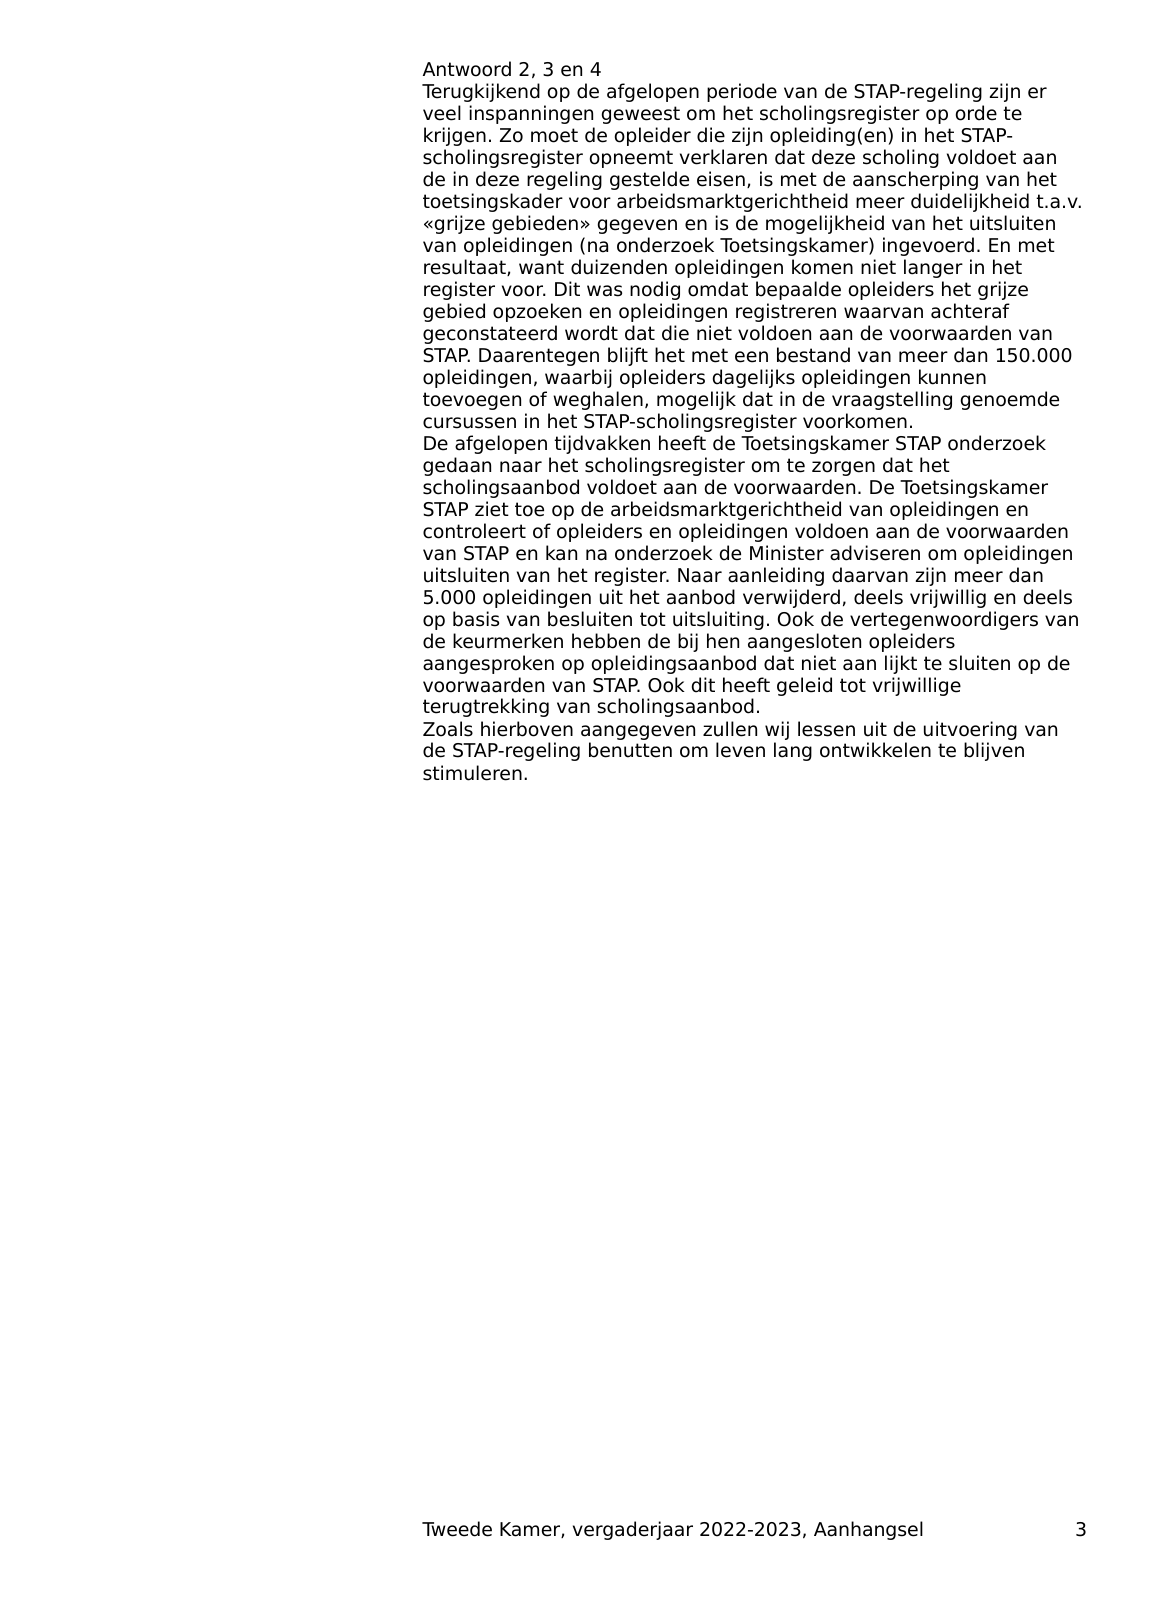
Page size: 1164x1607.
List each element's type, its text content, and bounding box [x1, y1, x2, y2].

text Zoals hierboven aangegeven zullen wij lessen uit de uitvoering van de STAP-regeling benutten om leven lang ontwikkelen te blijven stimuleren. [422, 718, 1087, 784]
text Terugkijkend op de afgelopen periode van de STAP-regeling zijn er veel inspanningen geweest om het scholingsregister op orde te krijgen. Zo moet de opleider die zijn opleiding(en) in het STAP-scholingsregister opneemt verklaren dat deze scholing voldoet aan de in deze regeling gestelde eisen, is met de aanscherping van het toetsingskader voor arbeidsmarktgerichtheid meer duidelijkheid t.a.v. «grijze gebieden» gegeven en is de mogelijkheid van het uitsluiten van opleidingen (na onderzoek Toetsingskamer) ingevoerd. En met resultaat, want duizenden opleidingen komen niet langer in het register voor. Dit was nodig omdat bepaalde opleiders het grijze gebied opzoeken en opleidingen registreren waarvan achteraf geconstateerd wordt dat die niet voldoen aan de voorwaarden van STAP. Daarentegen blijft het met een bestand van meer dan 150.000 opleidingen, waarbij opleiders dagelijks opleidingen kunnen toevoegen of weghalen, mogelijk dat in de vraagstelling genoemde cursussen in het STAP-scholingsregister voorkomen. [422, 81, 1087, 433]
text Antwoord 2, 3 en 4 [422, 59, 1087, 81]
text De afgelopen tijdvakken heeft de Toetsingskamer STAP onderzoek gedaan naar het scholingsregister om te zorgen dat het scholingsaanbod voldoet aan de voorwaarden. De Toetsingskamer STAP ziet toe op de arbeidsmarktgerichtheid van opleidingen en controleert of opleiders en opleidingen voldoen aan de voorwaarden van STAP en kan na onderzoek de Minister adviseren om opleidingen uitsluiten van het register. Naar aanleiding daarvan zijn meer dan 5.000 opleidingen uit het aanbod verwijderd, deels vrijwillig en deels op basis van besluiten tot uitsluiting. Ook de vertegenwoordigers van de keurmerken hebben de bij hen aangesloten opleiders aangesproken op opleidingsaanbod dat niet aan lijkt te sluiten op de voorwaarden van STAP. Ook dit heeft geleid tot vrijwillige terugtrekking van scholingsaanbod. [422, 433, 1087, 718]
